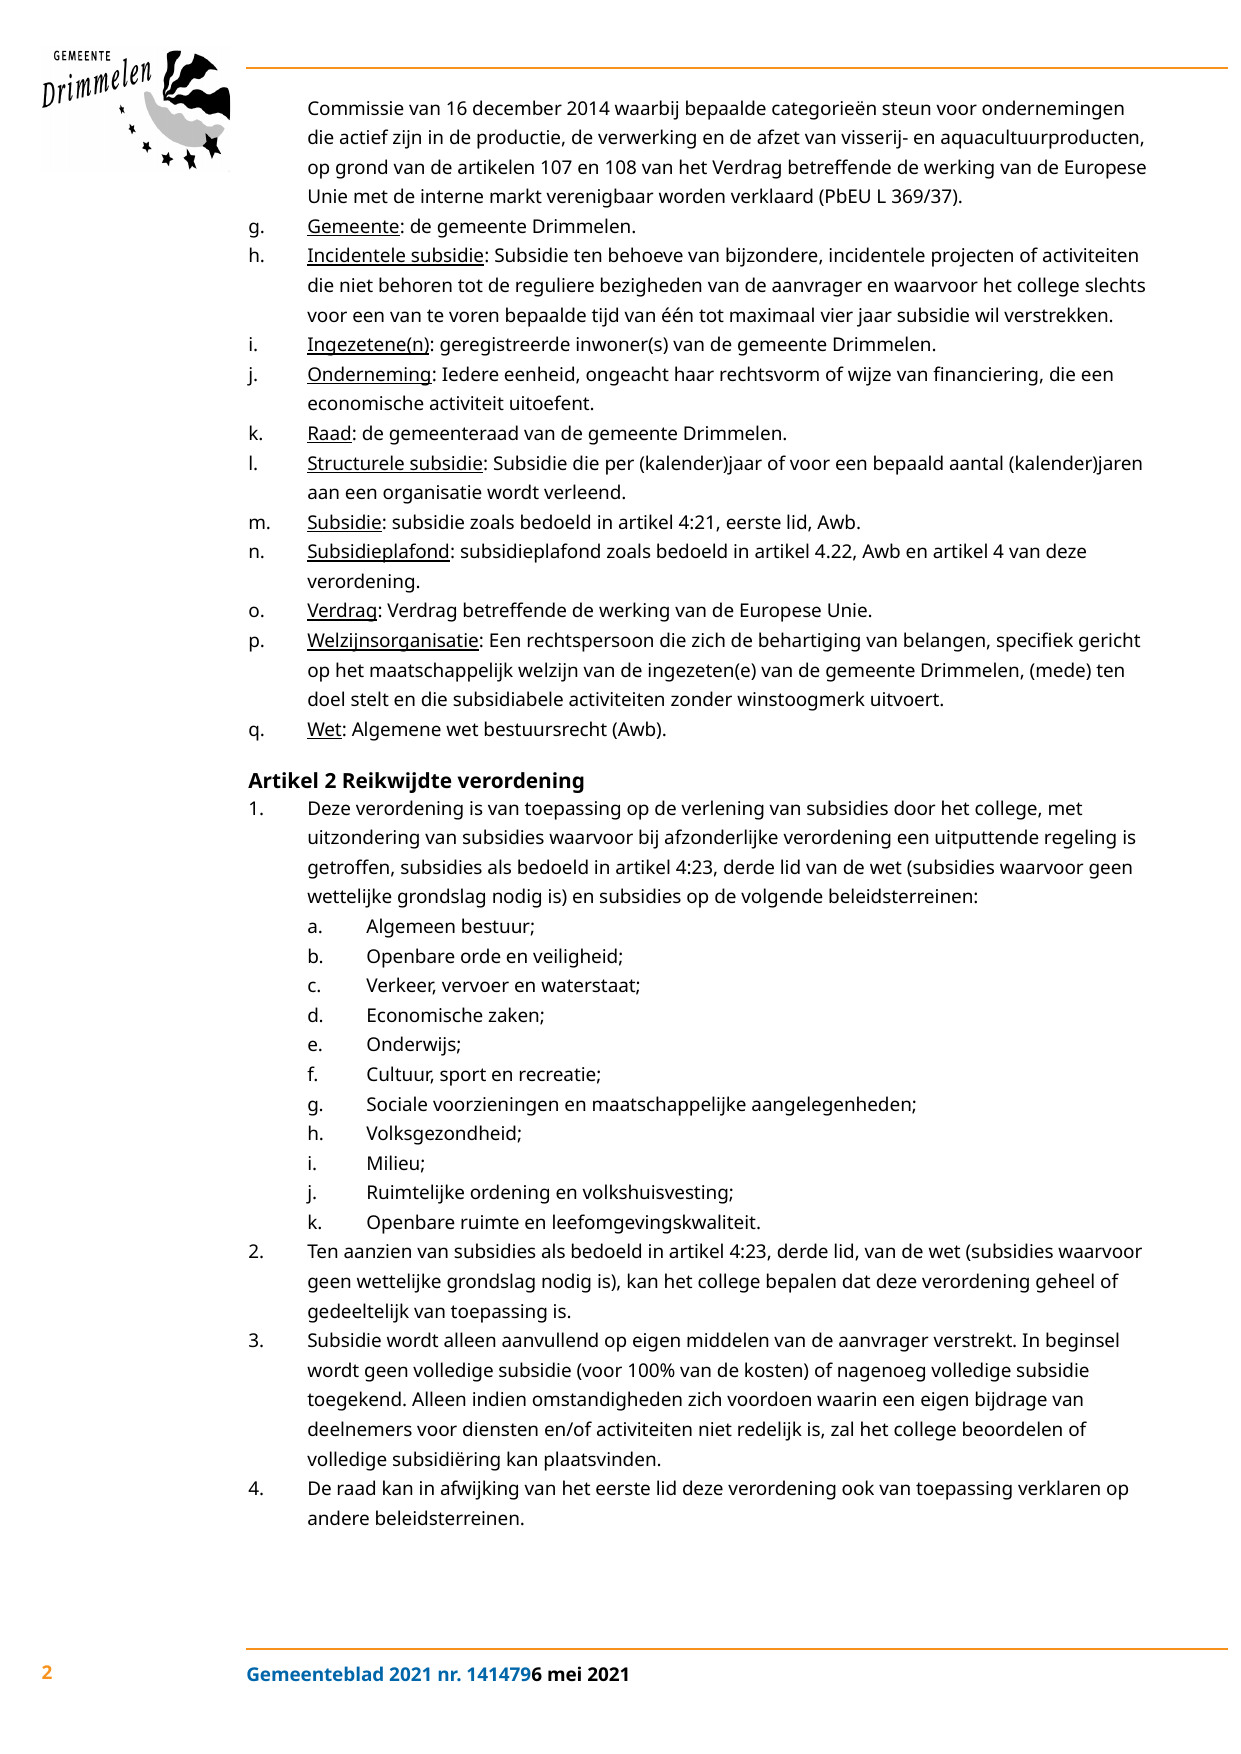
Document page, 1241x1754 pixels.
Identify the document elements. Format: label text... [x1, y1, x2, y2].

list Onderneming: Iedere eenheid, ongeacht haar rechtsvorm of wijze van financiering, die een economische activiteit uitoefent. [248, 361, 1152, 416]
list Openbare ruimte en leefomgevingskwaliteit. [307, 1209, 1152, 1235]
list Deze verordening is van toepassing op de verlening van subsidies door het college, met uitzondering van subsidies waarvoor bij afzonderlijke verordening een uitputtende regeling is getroffen, subsidies als bedoeld in artikel 4:23, derde lid van de wet (subsidies waarvoor geen wettelijke grondslag nodig is) en subsidies op de volgende beleidsterreinen: [248, 795, 1152, 909]
list De raad kan in afwijking van het eerste lid deze verordening ook van toepassing verklaren op andere beleidsterreinen. [248, 1475, 1152, 1531]
list Verkeer, vervoer en waterstaat; [307, 972, 1152, 998]
list Algemeen bestuur; [307, 913, 1152, 939]
list Onderwijs; [307, 1032, 1152, 1057]
list Welzijnsorganisatie: Een rechtspersoon die zich de behartiging van belangen, specifiek gericht op het maatschappelijk welzijn van de ingezeten(e) van de gemeente Drimmelen, (mede) ten doel stelt en die subsidiabele activiteiten zonder winstoogmerk uitvoert. [248, 627, 1152, 712]
list Milieu; [307, 1150, 1152, 1176]
list Raad: de gemeenteraad van de gemeente Drimmelen. [248, 420, 1152, 446]
list Wet: Algemene wet bestuursrecht (Awb). [248, 716, 1152, 742]
list Ingezetene(n): geregistreerde inwoner(s) van de gemeente Drimmelen. [248, 331, 1152, 357]
list Ruimtelijke ordening en volkshuisvesting; [307, 1179, 1152, 1205]
list Cultuur, sport en recreatie; [307, 1061, 1152, 1087]
picture [41, 47, 231, 172]
text Artikel 2 Reikwijdte verordening [248, 766, 1152, 795]
list Verdrag: Verdrag betreffende de werking van de Europese Unie. [248, 598, 1152, 623]
list Sociale voorzieningen en maatschappelijke aangelegenheden; [307, 1091, 1152, 1116]
list Ten aanzien van subsidies als bedoeld in artikel 4:23, derde lid, van de wet (subsidies waarvoor geen wettelijke grondslag nodig is), kan het college bepalen dat deze verordening geheel of gedeeltelijk van toepassing is. [248, 1239, 1152, 1323]
list Commissie van 16 december 2014 waarbij bepaalde categorieën steun voor ondernemingen die actief zijn in de productie, de verwerking en de afzet van visserij- en aquacultuurproducten, op grond van de artikelen 107 en 108 van het Verdrag betreffende de werking van de Europese Unie met de interne markt verenigbaar worden verklaard (PbEU L 369/37). [248, 95, 1152, 209]
list Volksgezondheid; [307, 1120, 1152, 1146]
list Subsidieplafond: subsidieplafond zoals bedoeld in artikel 4.22, Awb en artikel 4 van deze verordening. [248, 538, 1152, 594]
list Subsidie: subsidie zoals bedoeld in artikel 4:21, eerste lid, Awb. [248, 509, 1152, 535]
list Structurele subsidie: Subsidie die per (kalender)jaar of voor een bepaald aantal (kalender)jaren aan een organisatie wordt verleend. [248, 450, 1152, 505]
list Economische zaken; [307, 1002, 1152, 1028]
list Openbare orde en veiligheid; [307, 943, 1152, 968]
list Incidentele subsidie: Subsidie ten behoeve van bijzondere, incidentele projecten of activiteiten die niet behoren tot de reguliere bezigheden van de aanvrager en waarvoor het college slechts voor een van te voren bepaalde tijd van één tot maximaal vier jaar subsidie wil verstrekken. [248, 243, 1152, 328]
list Gemeente: de gemeente Drimmelen. [248, 213, 1152, 239]
list Subsidie wordt alleen aanvullend op eigen middelen van de aanvrager verstrekt. In beginsel wordt geen volledige subsidie (voor 100% van de kosten) of nagenoeg volledige subsidie toegekend. Alleen indien omstandigheden zich voordoen waarin een eigen bijdrage van deelnemers voor diensten en/of activiteiten niet redelijk is, zal het college beoordelen of volledige subsidiëring kan plaatsvinden. [248, 1327, 1152, 1471]
